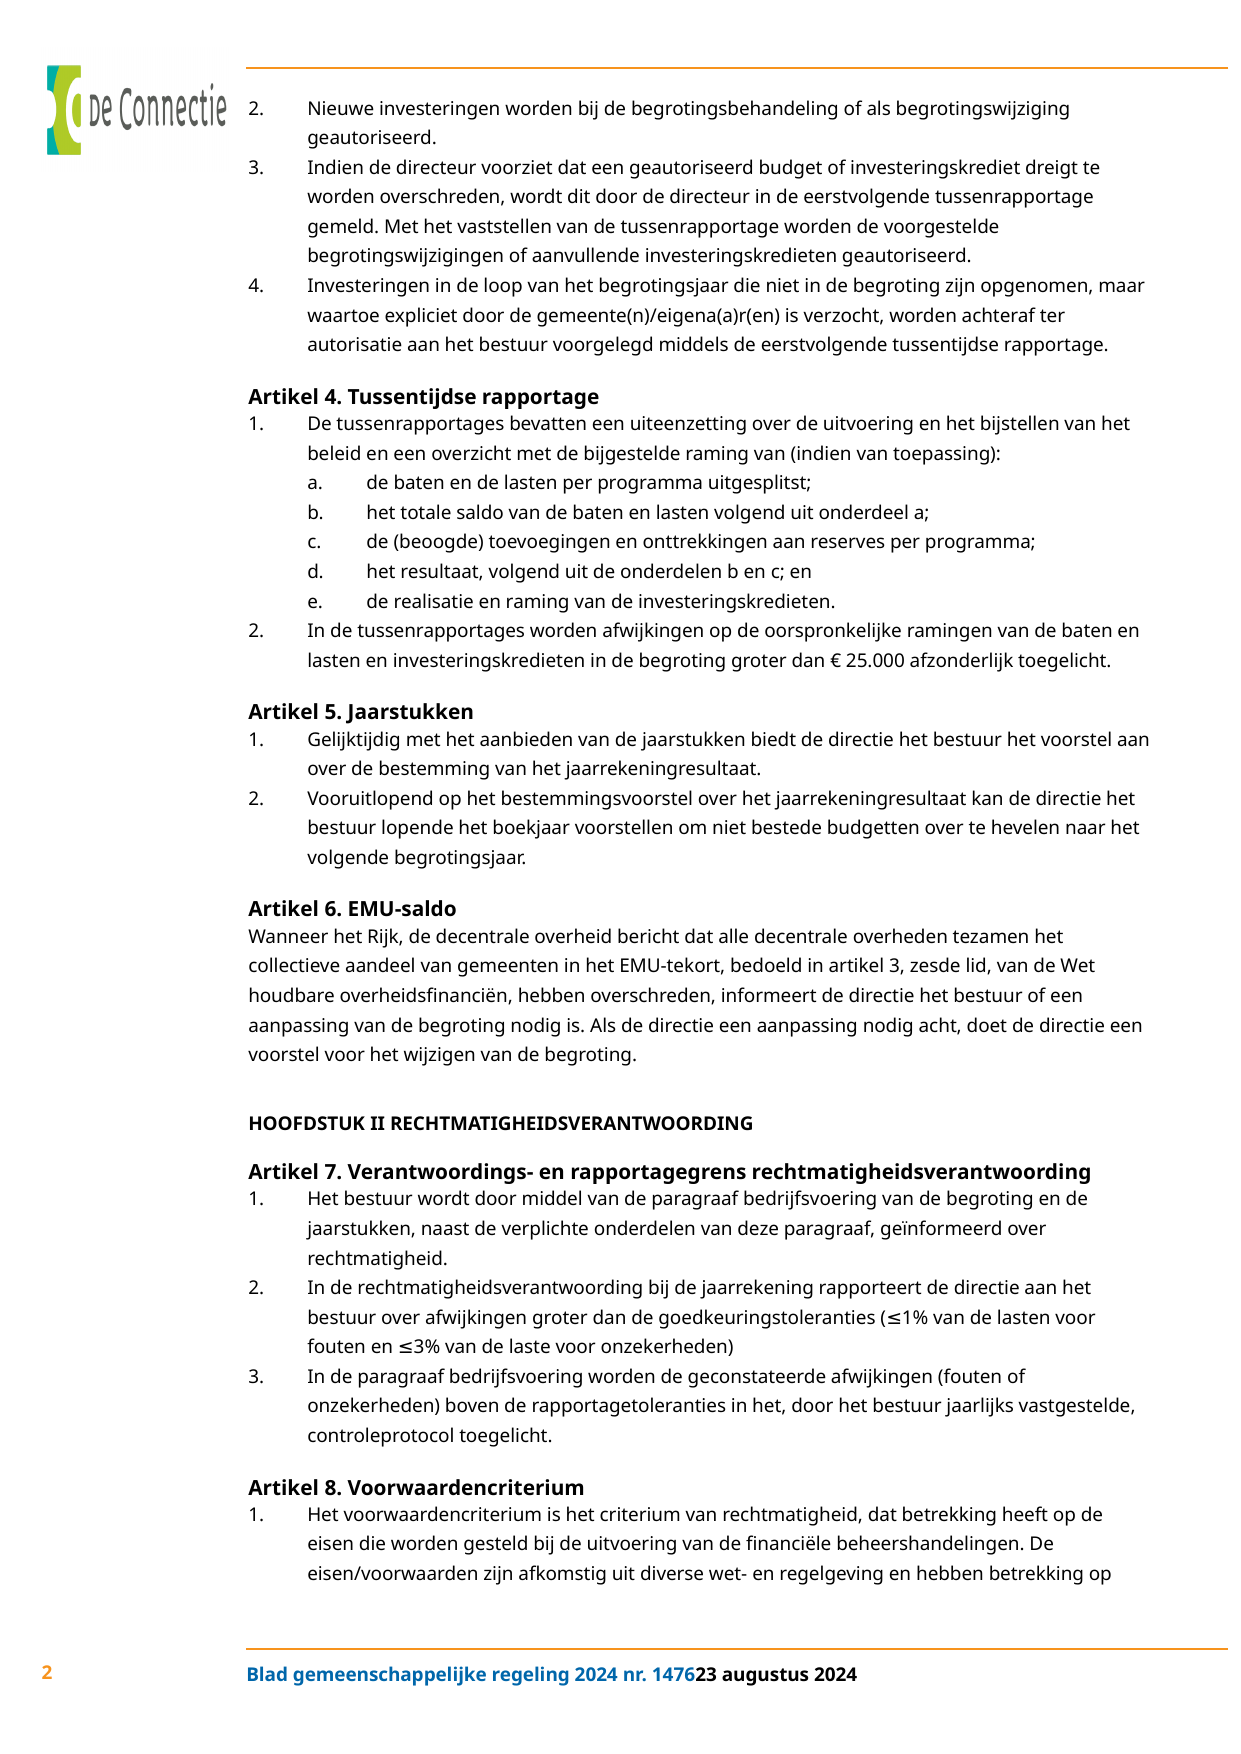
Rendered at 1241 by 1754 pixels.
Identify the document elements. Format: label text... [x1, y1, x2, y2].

list Nieuwe investeringen worden bij de begrotingsbehandeling of als begrotingswijziging geautoriseerd. [248, 95, 1152, 150]
list Gelijktijdig met het aanbieden van de jaarstukken biedt de directie het bestuur het voorstel aan over de bestemming van het jaarrekeningresultaat. [248, 726, 1152, 781]
list In de rechtmatigheidsverantwoording bij de jaarrekening rapporteert de directie aan het bestuur over afwijkingen groter dan de goedkeuringstoleranties (≤1% van de lasten voor fouten en ≤3% van de laste voor onzekerheden) [248, 1274, 1152, 1359]
list de (beoogde) toevoegingen en onttrekkingen aan reserves per programma; [307, 529, 1152, 554]
list Indien de directeur voorziet dat een geautoriseerd budget of investeringskrediet dreigt te worden overschreden, wordt dit door de directeur in de eerstvolgende tussenrapportage gemeld. Met het vaststellen van de tussenrapportage worden de voorgestelde begrotingswijzigingen of aanvullende investeringskredieten geautoriseerd. [248, 154, 1152, 268]
text Artikel 7. Verantwoordings- en rapportagegrens rechtmatigheidsverantwoording [248, 1157, 1152, 1186]
list In de paragraaf bedrijfsvoering worden de geconstateerde afwijkingen (fouten of onzekerheden) boven de rapportagetoleranties in het, door het bestuur jaarlijks vastgestelde, controleprotocol toegelicht. [248, 1363, 1152, 1448]
text Artikel 4. Tussentijdse rapportage [248, 382, 1152, 410]
list Vooruitlopend op het bestemmingsvoorstel over het jaarrekeningresultaat kan de directie het bestuur lopende het boekjaar voorstellen om niet bestede budgetten over te hevelen naar het volgende begrotingsjaar. [248, 785, 1152, 870]
text Artikel 8. Voorwaardencriterium [248, 1473, 1152, 1501]
text HOOFDSTUK II RECHTMATIGHEIDSVERANTWOORDING [248, 1108, 1152, 1136]
list het resultaat, volgend uit de onderdelen b en c; en [307, 558, 1152, 584]
list Het voorwaardencriterium is het criterium van rechtmatigheid, dat betrekking heeft op de eisen die worden gesteld bij de uitvoering van de financiële beheershandelingen. De eisen/voorwaarden zijn afkomstig uit diverse wet- en regelgeving en hebben betrekking op [248, 1501, 1152, 1586]
list Het bestuur wordt door middel van de paragraaf bedrijfsvoering van de begroting en de jaarstukken, naast de verplichte onderdelen van deze paragraaf, geïnformeerd over rechtmatigheid. [248, 1186, 1152, 1270]
picture [41, 47, 231, 172]
list het totale saldo van de baten en lasten volgend uit onderdeel a; [307, 499, 1152, 525]
list de realisatie en raming van de investeringskredieten. [307, 588, 1152, 613]
text Artikel 5. Jaarstukken [248, 697, 1152, 726]
text Wanneer het Rijk, de decentrale overheid bericht dat alle decentrale overheden tezamen het collectieve aandeel van gemeenten in het EMU-tekort, bedoeld in artikel 3, zesde lid, van de Wet houdbare overheidsfinanciën, hebben overschreden, informeert de directie het bestuur of een aanpassing van de begroting nodig is. Als de directie een aanpassing nodig acht, doet de directie een voorstel voor het wijzigen van de begroting. [248, 923, 1152, 1067]
list Investeringen in de loop van het begrotingsjaar die niet in de begroting zijn opgenomen, maar waartoe expliciet door de gemeente(n)/eigena(a)r(en) is verzocht, worden achteraf ter autorisatie aan het bestuur voorgelegd middels de eerstvolgende tussentijdse rapportage. [248, 272, 1152, 357]
list de baten en de lasten per programma uitgesplitst; [307, 469, 1152, 495]
list De tussenrapportages bevatten een uiteenzetting over de uitvoering en het bijstellen van het beleid en een overzicht met de bijgestelde raming van (indien van toepassing): [248, 410, 1152, 466]
text Artikel 6. EMU-saldo [248, 894, 1152, 923]
list In de tussenrapportages worden afwijkingen op de oorspronkelijke ramingen van de baten en lasten en investeringskredieten in de begroting groter dan € 25.000 afzonderlijk toegelicht. [248, 617, 1152, 673]
